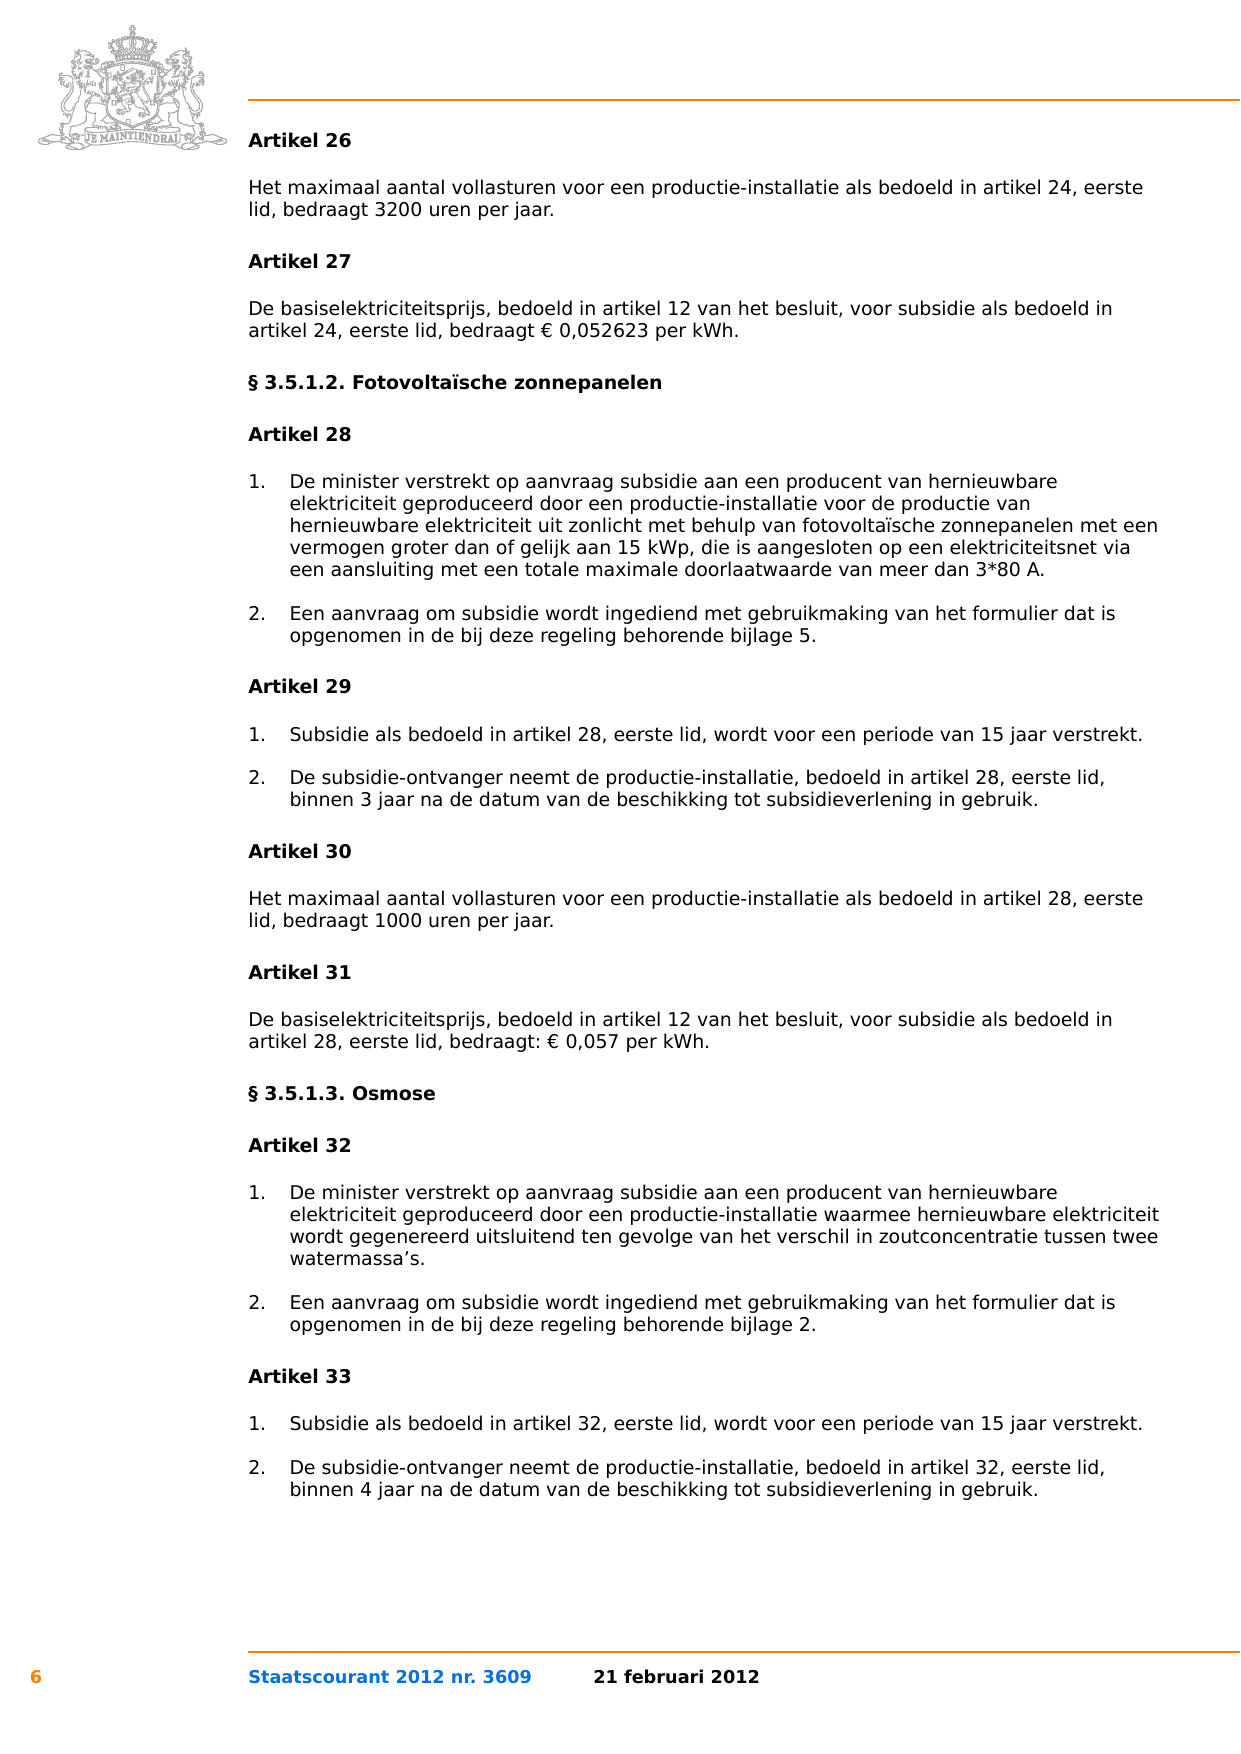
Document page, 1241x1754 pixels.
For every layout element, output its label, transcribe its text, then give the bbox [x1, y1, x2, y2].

picture [38, 25, 227, 150]
subtitle Artikel 27 [248, 251, 1163, 273]
subtitle Artikel 29 [248, 676, 1163, 698]
text 1. De minister verstrekt op aanvraag subsidie aan een producent van hernieuwbare elektriciteit geproduceerd door een productie-installatie waarmee hernieuwbare elektriciteit wordt gegenereerd uitsluitend ten gevolge van het verschil in zoutconcentratie tussen twee watermassa’s. [248, 1182, 1163, 1270]
subtitle Artikel 32 [248, 1135, 1163, 1157]
text 2. Een aanvraag om subsidie wordt ingediend met gebruikmaking van het formulier dat is opgenomen in de bij deze regeling behorende bijlage 2. [248, 1292, 1163, 1336]
subtitle § 3.5.1.3. Osmose [248, 1083, 1163, 1105]
text 1. De minister verstrekt op aanvraag subsidie aan een producent van hernieuwbare elektriciteit geproduceerd door een productie-installatie voor de productie van hernieuwbare elektriciteit uit zonlicht met behulp van fotovoltaïsche zonnepanelen met een vermogen groter dan of gelijk aan 15 kWp, die is aangesloten op een elektriciteitsnet via een aansluiting met een totale maximale doorlaatwaarde van meer dan 3*80 A. [248, 471, 1163, 581]
text Het maximaal aantal vollasturen voor een productie-installatie als bedoeld in artikel 24, eerste lid, bedraagt 3200 uren per jaar. [248, 177, 1163, 221]
subtitle Artikel 26 [248, 130, 1163, 152]
text 2. De subsidie-ontvanger neemt de productie-installatie, bedoeld in artikel 28, eerste lid, binnen 3 jaar na de datum van de beschikking tot subsidieverlening in gebruik. [248, 767, 1163, 811]
subtitle § 3.5.1.2. Fotovoltaïsche zonnepanelen [248, 372, 1163, 394]
text Het maximaal aantal vollasturen voor een productie-installatie als bedoeld in artikel 28, eerste lid, bedraagt 1000 uren per jaar. [248, 888, 1163, 932]
text 1. Subsidie als bedoeld in artikel 28, eerste lid, wordt voor een periode van 15 jaar verstrekt. [248, 723, 1163, 745]
subtitle Artikel 33 [248, 1366, 1163, 1388]
text 2. Een aanvraag om subsidie wordt ingediend met gebruikmaking van het formulier dat is opgenomen in de bij deze regeling behorende bijlage 5. [248, 602, 1163, 646]
text De basiselektriciteitsprijs, bedoeld in artikel 12 van het besluit, voor subsidie als bedoeld in artikel 28, eerste lid, bedraagt: € 0,057 per kWh. [248, 1009, 1163, 1053]
text 2. De subsidie-ontvanger neemt de productie-installatie, bedoeld in artikel 32, eerste lid, binnen 4 jaar na de datum van de beschikking tot subsidieverlening in gebruik. [248, 1457, 1163, 1501]
subtitle Artikel 28 [248, 424, 1163, 446]
subtitle Artikel 30 [248, 841, 1163, 863]
subtitle Artikel 31 [248, 962, 1163, 984]
text 1. Subsidie als bedoeld in artikel 32, eerste lid, wordt voor een periode van 15 jaar verstrekt. [248, 1413, 1163, 1435]
text De basiselektriciteitsprijs, bedoeld in artikel 12 van het besluit, voor subsidie als bedoeld in artikel 24, eerste lid, bedraagt € 0,052623 per kWh. [248, 298, 1163, 342]
